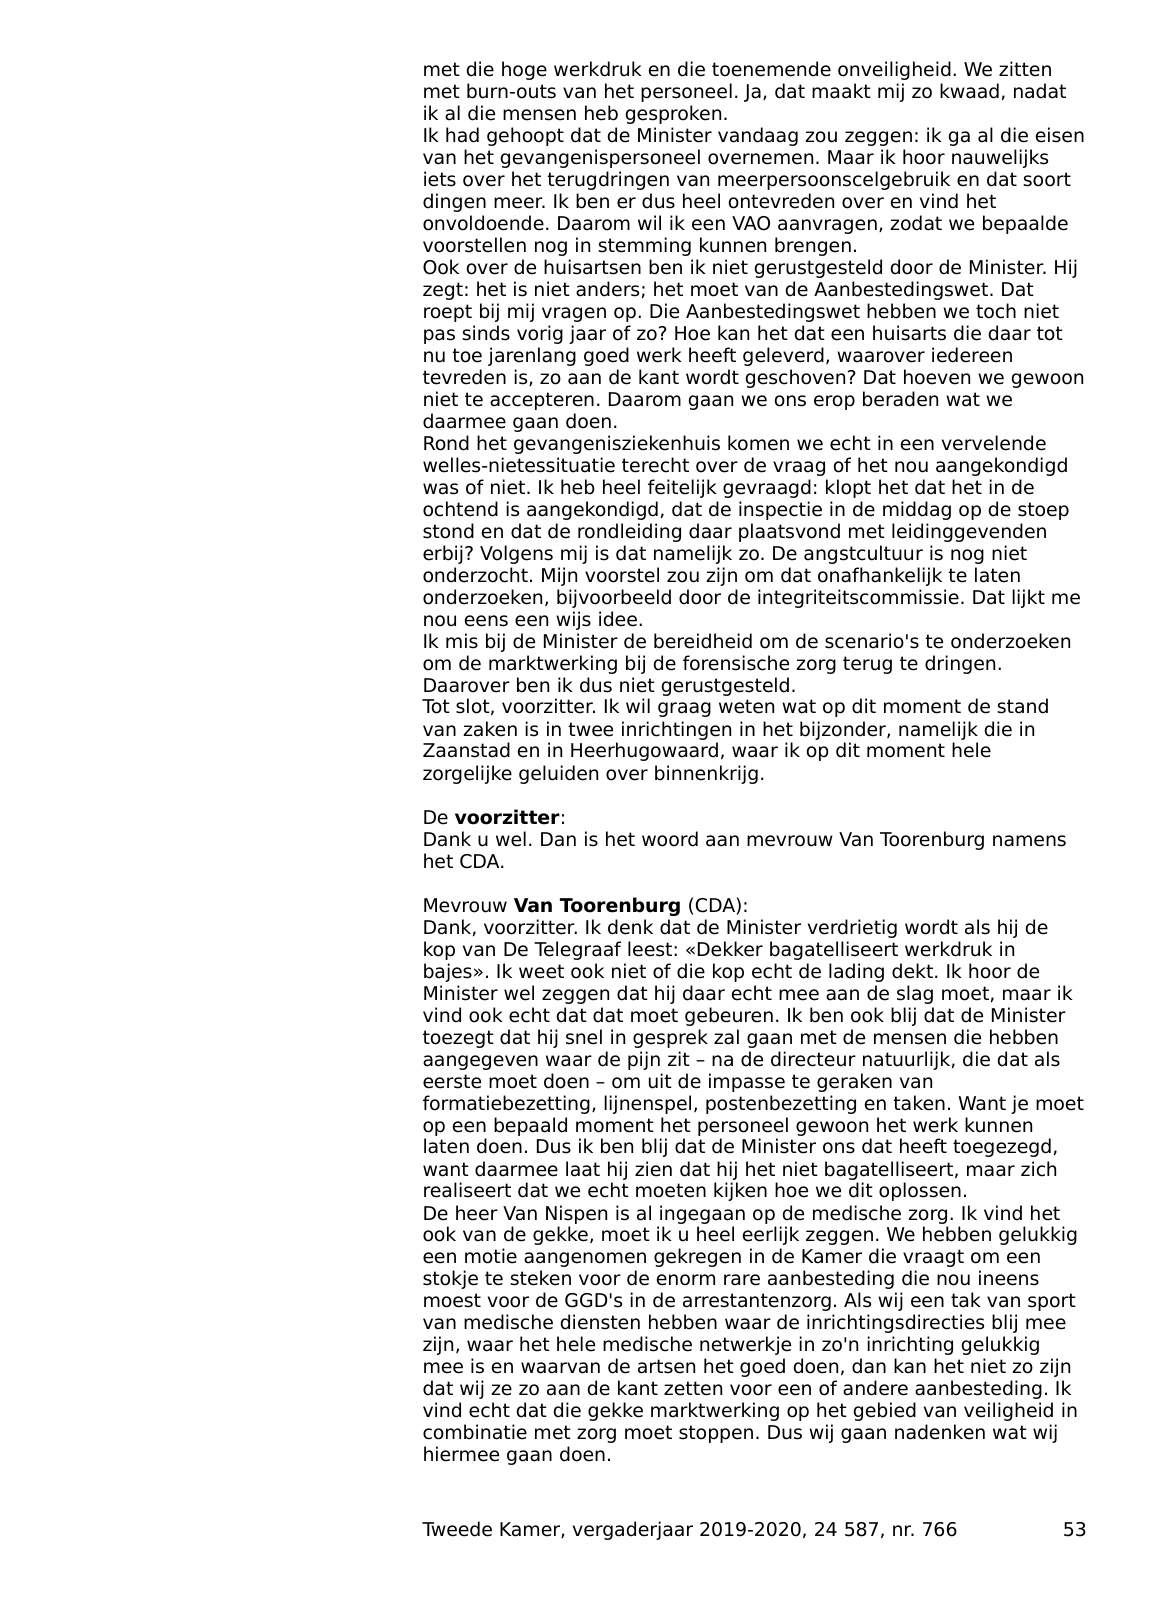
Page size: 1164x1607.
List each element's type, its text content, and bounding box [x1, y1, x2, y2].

text De voorzitter: [422, 807, 1087, 828]
text Ik mis bij de Minister de bereidheid om de scenario's te onderzoeken om de marktwerking bij de forensische zorg terug te dringen. Daarover ben ik dus niet gerustgesteld. [422, 631, 1087, 696]
text Tot slot, voorzitter. Ik wil graag weten wat op dit moment de stand van zaken is in twee inrichtingen in het bijzonder, namelijk die in Zaanstad en in Heerhugowaard, waar ik op dit moment hele zorgelijke geluiden over binnenkrijg. [422, 696, 1087, 784]
text Dank, voorzitter. Ik denk dat de Minister verdrietig wordt als hij de kop van De Telegraaf leest: «Dekker bagatelliseert werkdruk in bajes». Ik weet ook niet of die kop echt de lading dekt. Ik hoor de Minister wel zeggen dat hij daar echt mee aan de slag moet, maar ik vind ook echt dat dat moet gebeuren. Ik ben ook blij dat de Minister toezegt dat hij snel in gesprek zal gaan met de mensen die hebben aangegeven waar de pijn zit – na de directeur natuurlijk, die dat als eerste moet doen – om uit de impasse te geraken van formatiebezetting, lijnenspel, postenbezetting en taken. Want je moet op een bepaald moment het personeel gewoon het werk kunnen laten doen. Dus ik ben blij dat de Minister ons dat heeft toegezegd, want daarmee laat hij zien dat hij het niet bagatelliseert, maar zich realiseert dat we echt moeten kijken hoe we dit oplossen. [422, 917, 1087, 1202]
text Dank u wel. Dan is het woord aan mevrouw Van Toorenburg namens het CDA. [422, 828, 1087, 872]
text Ik had gehoopt dat de Minister vandaag zou zeggen: ik ga al die eisen van het gevangenispersoneel overnemen. Maar ik hoor nauwelijks iets over het terugdringen van meerpersoonscelgebruik en dat soort dingen meer. Ik ben er dus heel ontevreden over en vind het onvoldoende. Daarom wil ik een VAO aanvragen, zodat we bepaalde voorstellen nog in stemming kunnen brengen. [422, 125, 1087, 257]
text Rond het gevangenisziekenhuis komen we echt in een vervelende welles-nietessituatie terecht over de vraag of het nou aangekondigd was of niet. Ik heb heel feitelijk gevraagd: klopt het dat het in de ochtend is aangekondigd, dat de inspectie in de middag op de stoep stond en dat de rondleiding daar plaatsvond met leidinggevenden erbij? Volgens mij is dat namelijk zo. De angstcultuur is nog niet onderzocht. Mijn voorstel zou zijn om dat onafhankelijk te laten onderzoeken, bijvoorbeeld door de integriteitscommissie. Dat lijkt me nou eens een wijs idee. [422, 433, 1087, 631]
text Mevrouw Van Toorenburg (CDA): [422, 895, 1087, 917]
text Ook over de huisartsen ben ik niet gerustgesteld door de Minister. Hij zegt: het is niet anders; het moet van de Aanbestedingswet. Dat roept bij mij vragen op. Die Aanbestedingswet hebben we toch niet pas sinds vorig jaar of zo? Hoe kan het dat een huisarts die daar tot nu toe jarenlang goed werk heeft geleverd, waarover iedereen tevreden is, zo aan de kant wordt geschoven? Dat hoeven we gewoon niet te accepteren. Daarom gaan we ons erop beraden wat we daarmee gaan doen. [422, 257, 1087, 433]
text met die hoge werkdruk en die toenemende onveiligheid. We zitten met burn-outs van het personeel. Ja, dat maakt mij zo kwaad, nadat ik al die mensen heb gesproken. [422, 59, 1087, 125]
text De heer Van Nispen is al ingegaan op de medische zorg. Ik vind het ook van de gekke, moet ik u heel eerlijk zeggen. We hebben gelukkig een motie aangenomen gekregen in de Kamer die vraagt om een stokje te steken voor de enorm rare aanbesteding die nou ineens moest voor de GGD's in de arrestantenzorg. Als wij een tak van sport van medische diensten hebben waar de inrichtingsdirecties blij mee zijn, waar het hele medische netwerkje in zo'n inrichting gelukkig mee is en waarvan de artsen het goed doen, dan kan het niet zo zijn dat wij ze zo aan de kant zetten voor een of andere aanbesteding. Ik vind echt dat die gekke marktwerking op het gebied van veiligheid in combinatie met zorg moet stoppen. Dus wij gaan nadenken wat wij hiermee gaan doen. [422, 1202, 1087, 1466]
